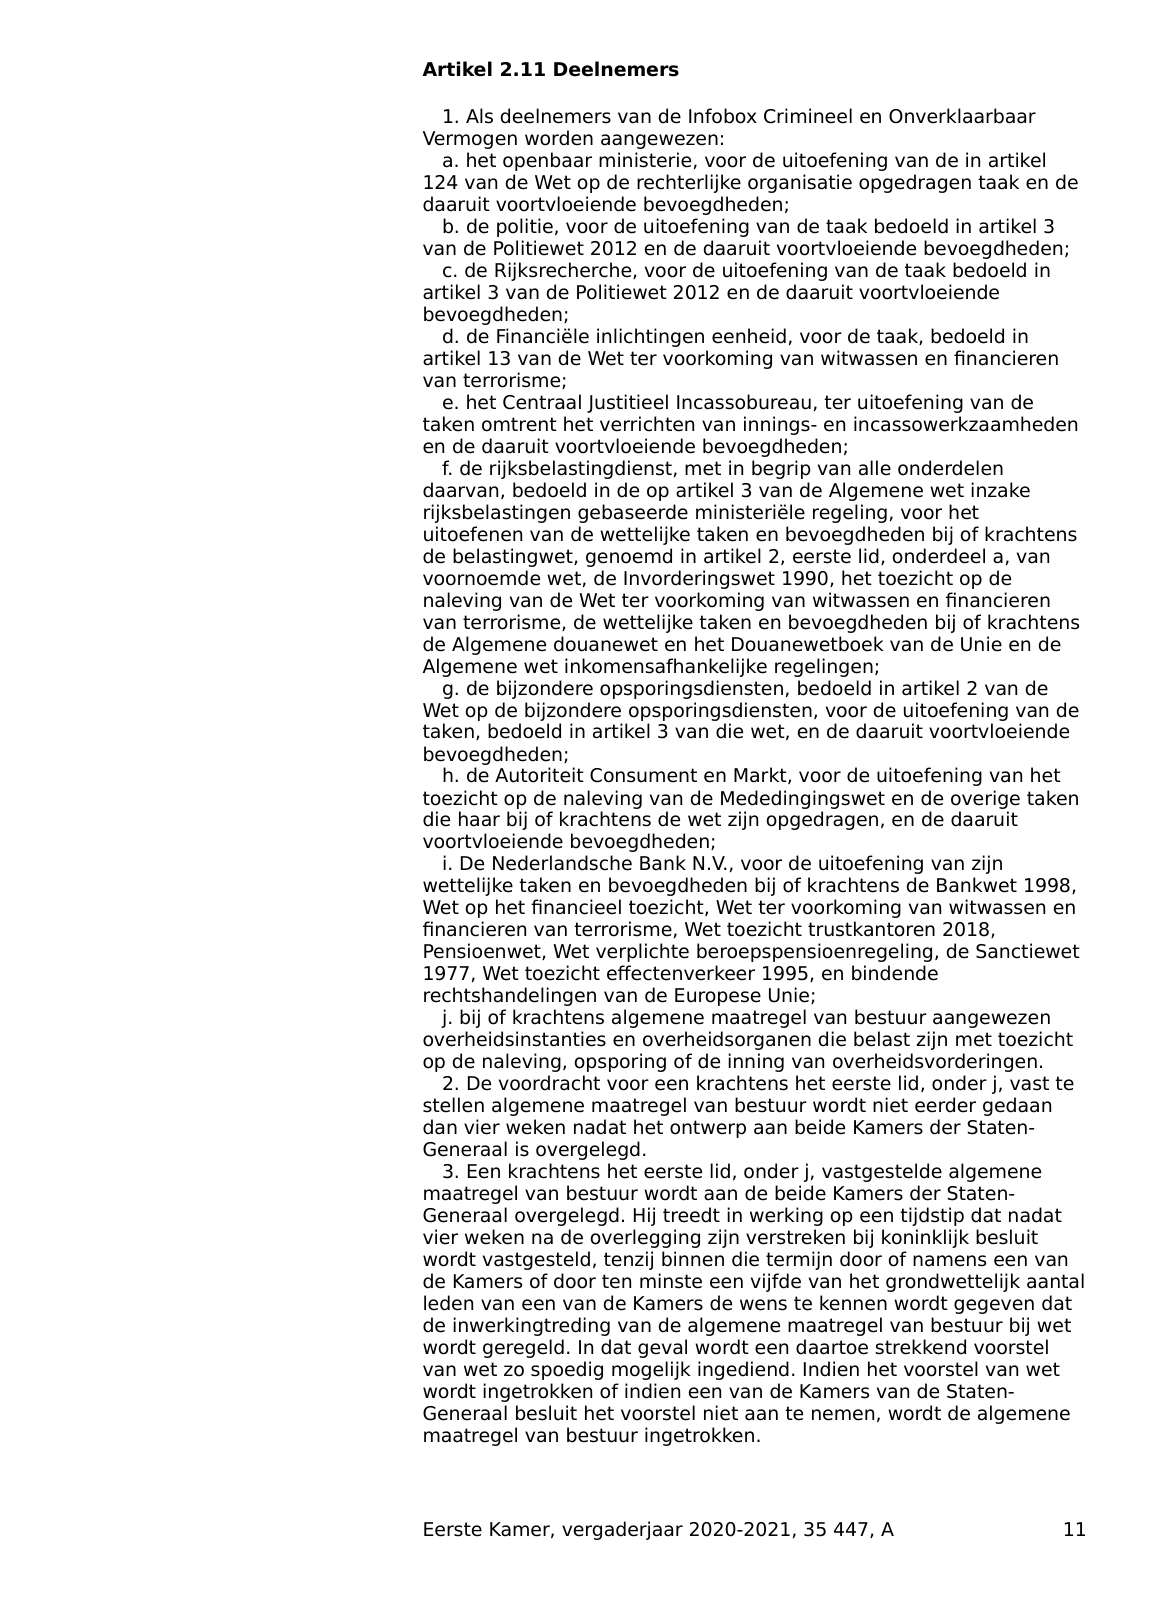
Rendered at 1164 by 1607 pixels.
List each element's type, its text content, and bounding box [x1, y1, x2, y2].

text 1. Als deelnemers van de Infobox Crimineel en Onverklaarbaar Vermogen worden aangewezen: [422, 106, 1087, 150]
text c. de Rijksrecherche, voor de uitoefening van de taak bedoeld in artikel 3 van de Politiewet 2012 en de daaruit voortvloeiende bevoegdheden; [422, 260, 1087, 326]
text j. bij of krachtens algemene maatregel van bestuur aangewezen overheidsinstanties en overheidsorganen die belast zijn met toezicht op de naleving, opsporing of de inning van overheidsvorderingen. [422, 1007, 1087, 1073]
text f. de rijksbelastingdienst, met in begrip van alle onderdelen daarvan, bedoeld in de op artikel 3 van de Algemene wet inzake rijksbelastingen gebaseerde ministeriële regeling, voor het uitoefenen van de wettelijke taken en bevoegdheden bij of krachtens de belastingwet, genoemd in artikel 2, eerste lid, onderdeel a, van voornoemde wet, de Invorderingswet 1990, het toezicht op de naleving van de Wet ter voorkoming van witwassen en financieren van terrorisme, de wettelijke taken en bevoegdheden bij of krachtens de Algemene douanewet en het Douanewetboek van de Unie en de Algemene wet inkomensafhankelijke regelingen; [422, 458, 1087, 677]
text a. het openbaar ministerie, voor de uitoefening van de in artikel 124 van de Wet op de rechterlijke organisatie opgedragen taak en de daaruit voortvloeiende bevoegdheden; [422, 150, 1087, 216]
subtitle Artikel 2.11 Deelnemers [422, 59, 1087, 81]
text h. de Autoriteit Consument en Markt, voor de uitoefening van het toezicht op de naleving van de Mededingingswet en de overige taken die haar bij of krachtens de wet zijn opgedragen, en de daaruit voortvloeiende bevoegdheden; [422, 765, 1087, 853]
text g. de bijzondere opsporingsdiensten, bedoeld in artikel 2 van de Wet op de bijzondere opsporingsdiensten, voor de uitoefening van de taken, bedoeld in artikel 3 van die wet, en de daaruit voortvloeiende bevoegdheden; [422, 677, 1087, 765]
text 2. De voordracht voor een krachtens het eerste lid, onder j, vast te stellen algemene maatregel van bestuur wordt niet eerder gedaan dan vier weken nadat het ontwerp aan beide Kamers der Staten-Generaal is overgelegd. [422, 1073, 1087, 1161]
text d. de Financiële inlichtingen eenheid, voor de taak, bedoeld in artikel 13 van de Wet ter voorkoming van witwassen en financieren van terrorisme; [422, 326, 1087, 392]
text 3. Een krachtens het eerste lid, onder j, vastgestelde algemene maatregel van bestuur wordt aan de beide Kamers der Staten-Generaal overgelegd. Hij treedt in werking op een tijdstip dat nadat vier weken na de overlegging zijn verstreken bij koninklijk besluit wordt vastgesteld, tenzij binnen die termijn door of namens een van de Kamers of door ten minste een vijfde van het grondwettelijk aantal leden van een van de Kamers de wens te kennen wordt gegeven dat de inwerkingtreding van de algemene maatregel van bestuur bij wet wordt geregeld. In dat geval wordt een daartoe strekkend voorstel van wet zo spoedig mogelijk ingediend. Indien het voorstel van wet wordt ingetrokken of indien een van de Kamers van de Staten-Generaal besluit het voorstel niet aan te nemen, wordt de algemene maatregel van bestuur ingetrokken. [422, 1161, 1087, 1447]
text e. het Centraal Justitieel Incassobureau, ter uitoefening van de taken omtrent het verrichten van innings- en incassowerkzaamheden en de daaruit voortvloeiende bevoegdheden; [422, 392, 1087, 458]
text i. De Nederlandsche Bank N.V., voor de uitoefening van zijn wettelijke taken en bevoegdheden bij of krachtens de Bankwet 1998, Wet op het financieel toezicht, Wet ter voorkoming van witwassen en financieren van terrorisme, Wet toezicht trustkantoren 2018, Pensioenwet, Wet verplichte beroepspensioenregeling, de Sanctiewet 1977, Wet toezicht effectenverkeer 1995, en bindende rechtshandelingen van de Europese Unie; [422, 853, 1087, 1007]
text b. de politie, voor de uitoefening van de taak bedoeld in artikel 3 van de Politiewet 2012 en de daaruit voortvloeiende bevoegdheden; [422, 216, 1087, 260]
